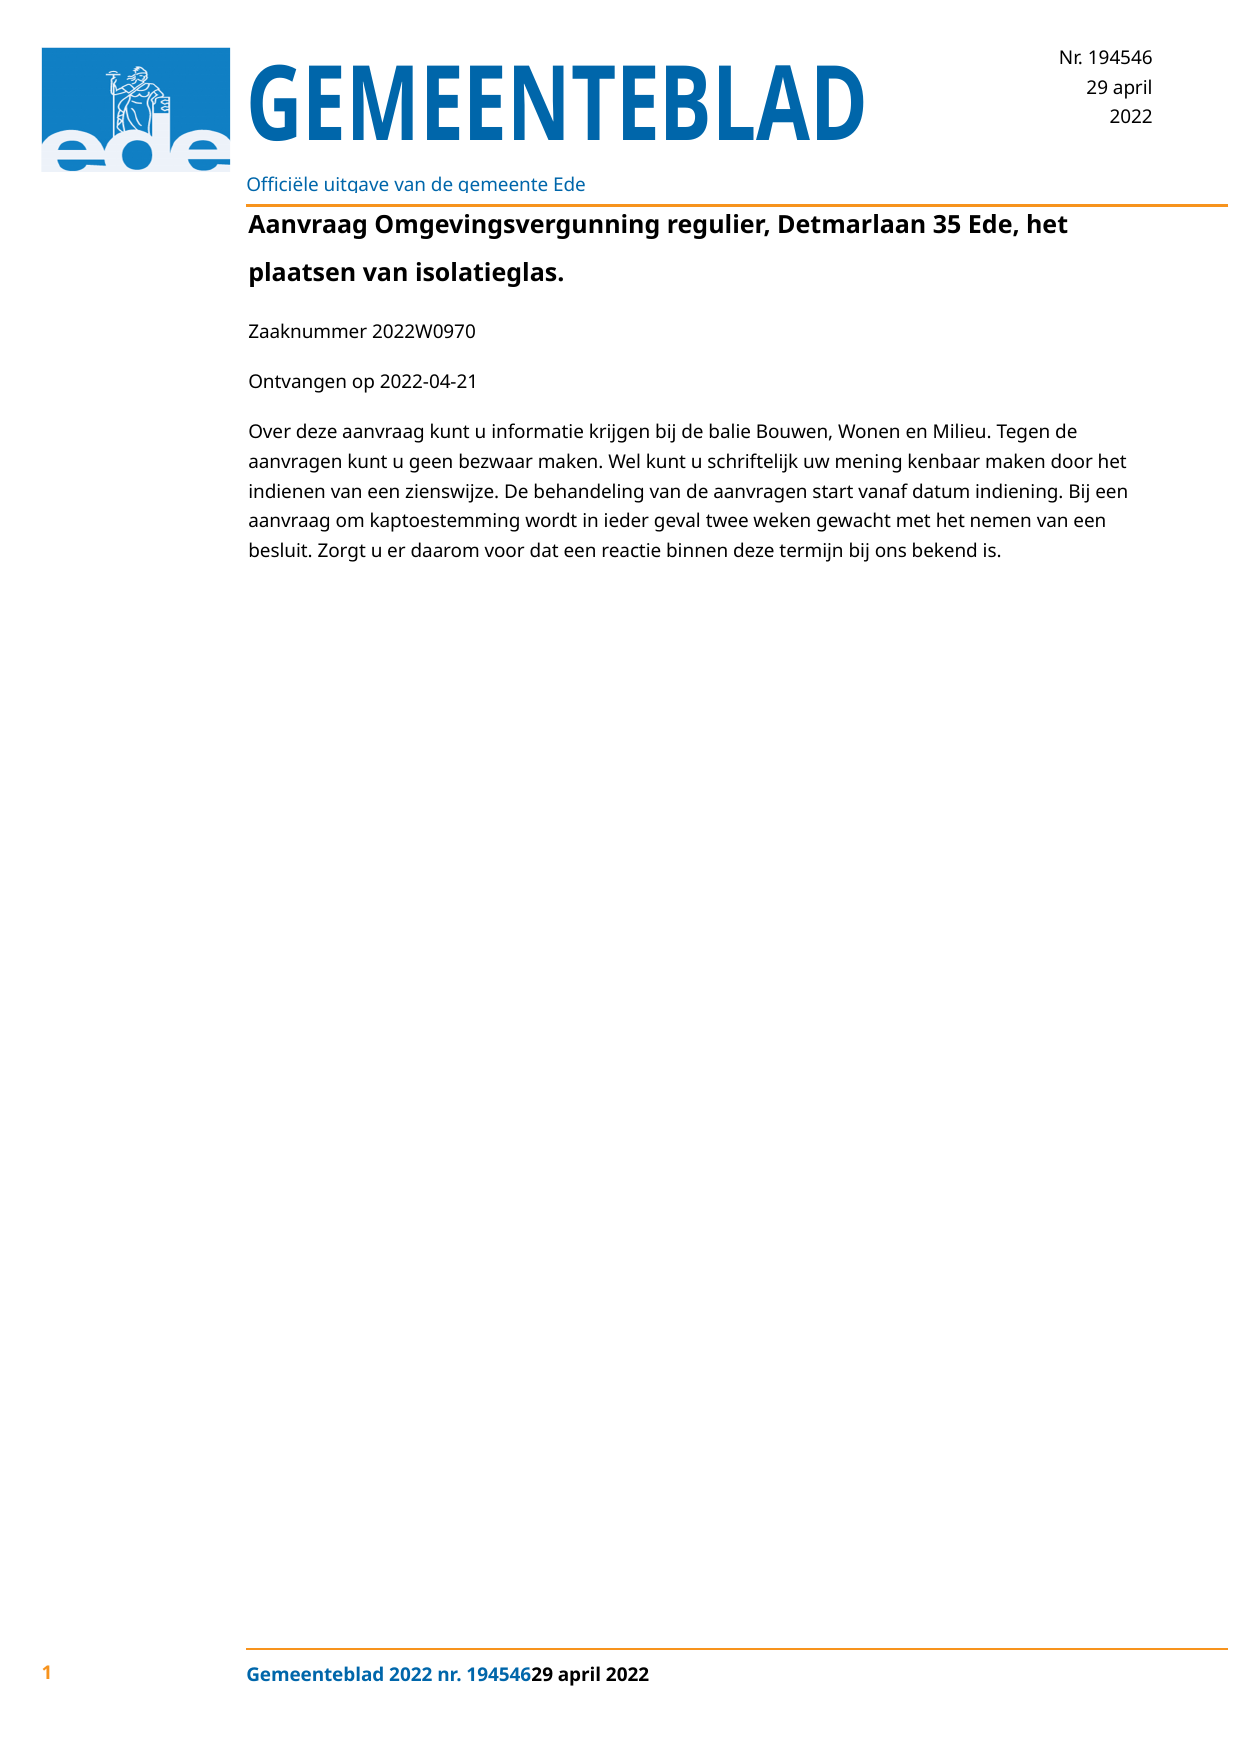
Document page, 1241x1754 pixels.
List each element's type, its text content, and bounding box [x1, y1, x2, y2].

text Aanvraag Omgevingsvergunning regulier, Detmarlaan 35 Ede, het plaatsen van isolatieglas. [248, 207, 1152, 288]
text Ontvangen op 2022-04-21 [248, 368, 1152, 394]
picture [41, 47, 231, 172]
text Zaaknummer 2022W0970 [248, 318, 1152, 344]
text Over deze aanvraag kunt u informatie krijgen bij de balie Bouwen, Wonen en Milieu. Tegen de aanvragen kunt u geen bezwaar maken. Wel kunt u schriftelijk uw mening kenbaar maken door het indienen van een zienswijze. De behandeling van de aanvragen start vanaf datum indiening. Bij een aanvraag om kaptoestemming wordt in ieder geval twee weken gewacht met het nemen van een besluit. Zorgt u er daarom voor dat een reactie binnen deze termijn bij ons bekend is. [248, 419, 1152, 563]
